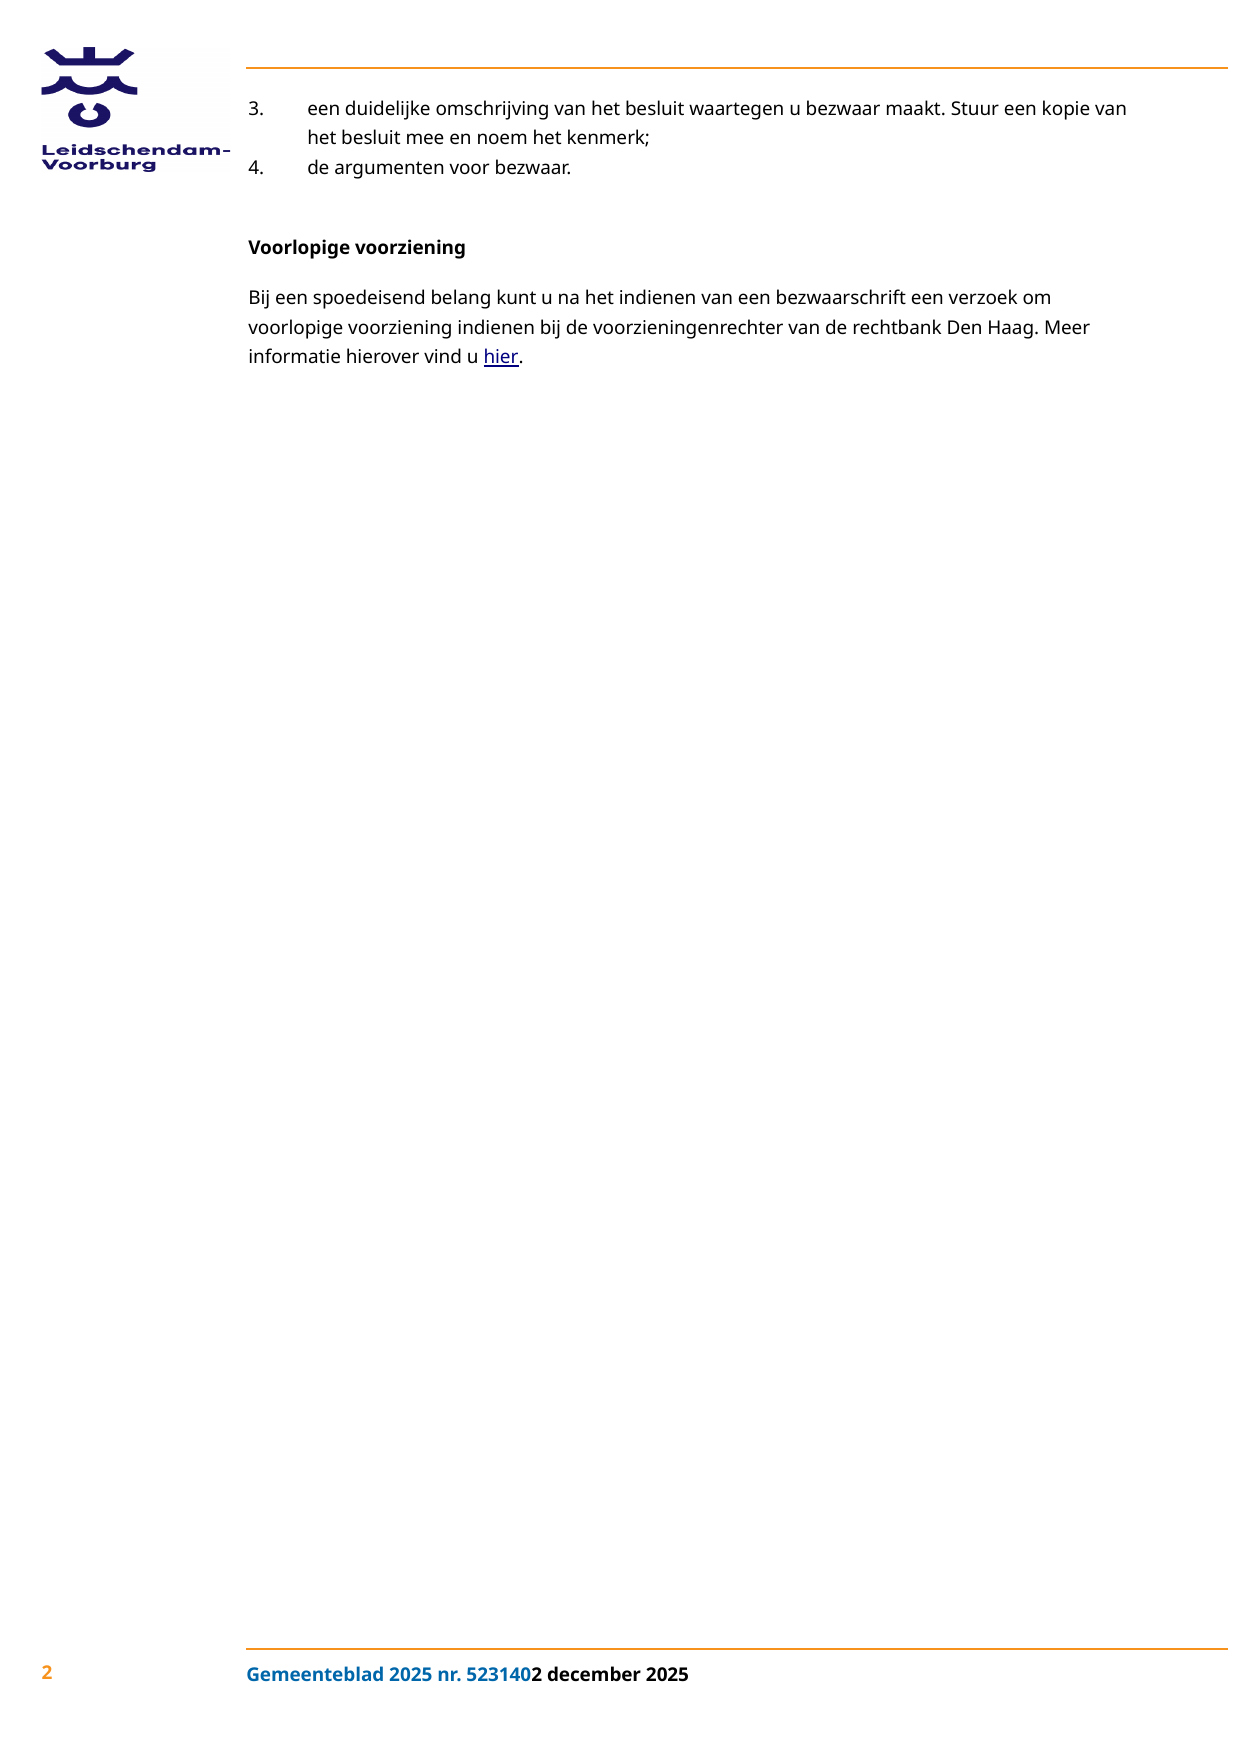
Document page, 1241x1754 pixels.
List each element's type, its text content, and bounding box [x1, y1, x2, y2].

text Bij een spoedeisend belang kunt u na het indienen van een bezwaarschrift een verzoek om voorlopige voorziening indienen bij de voorzieningenrechter van de rechtbank Den Haag. Meer informatie hierover vind u hier. [248, 284, 1152, 369]
picture [41, 47, 231, 172]
text Voorlopige voorziening [248, 234, 1152, 260]
list een duidelijke omschrijving van het besluit waartegen u bezwaar maakt. Stuur een kopie van het besluit mee en noem het kenmerk; [248, 95, 1152, 150]
list de argumenten voor bezwaar. [248, 154, 1152, 180]
